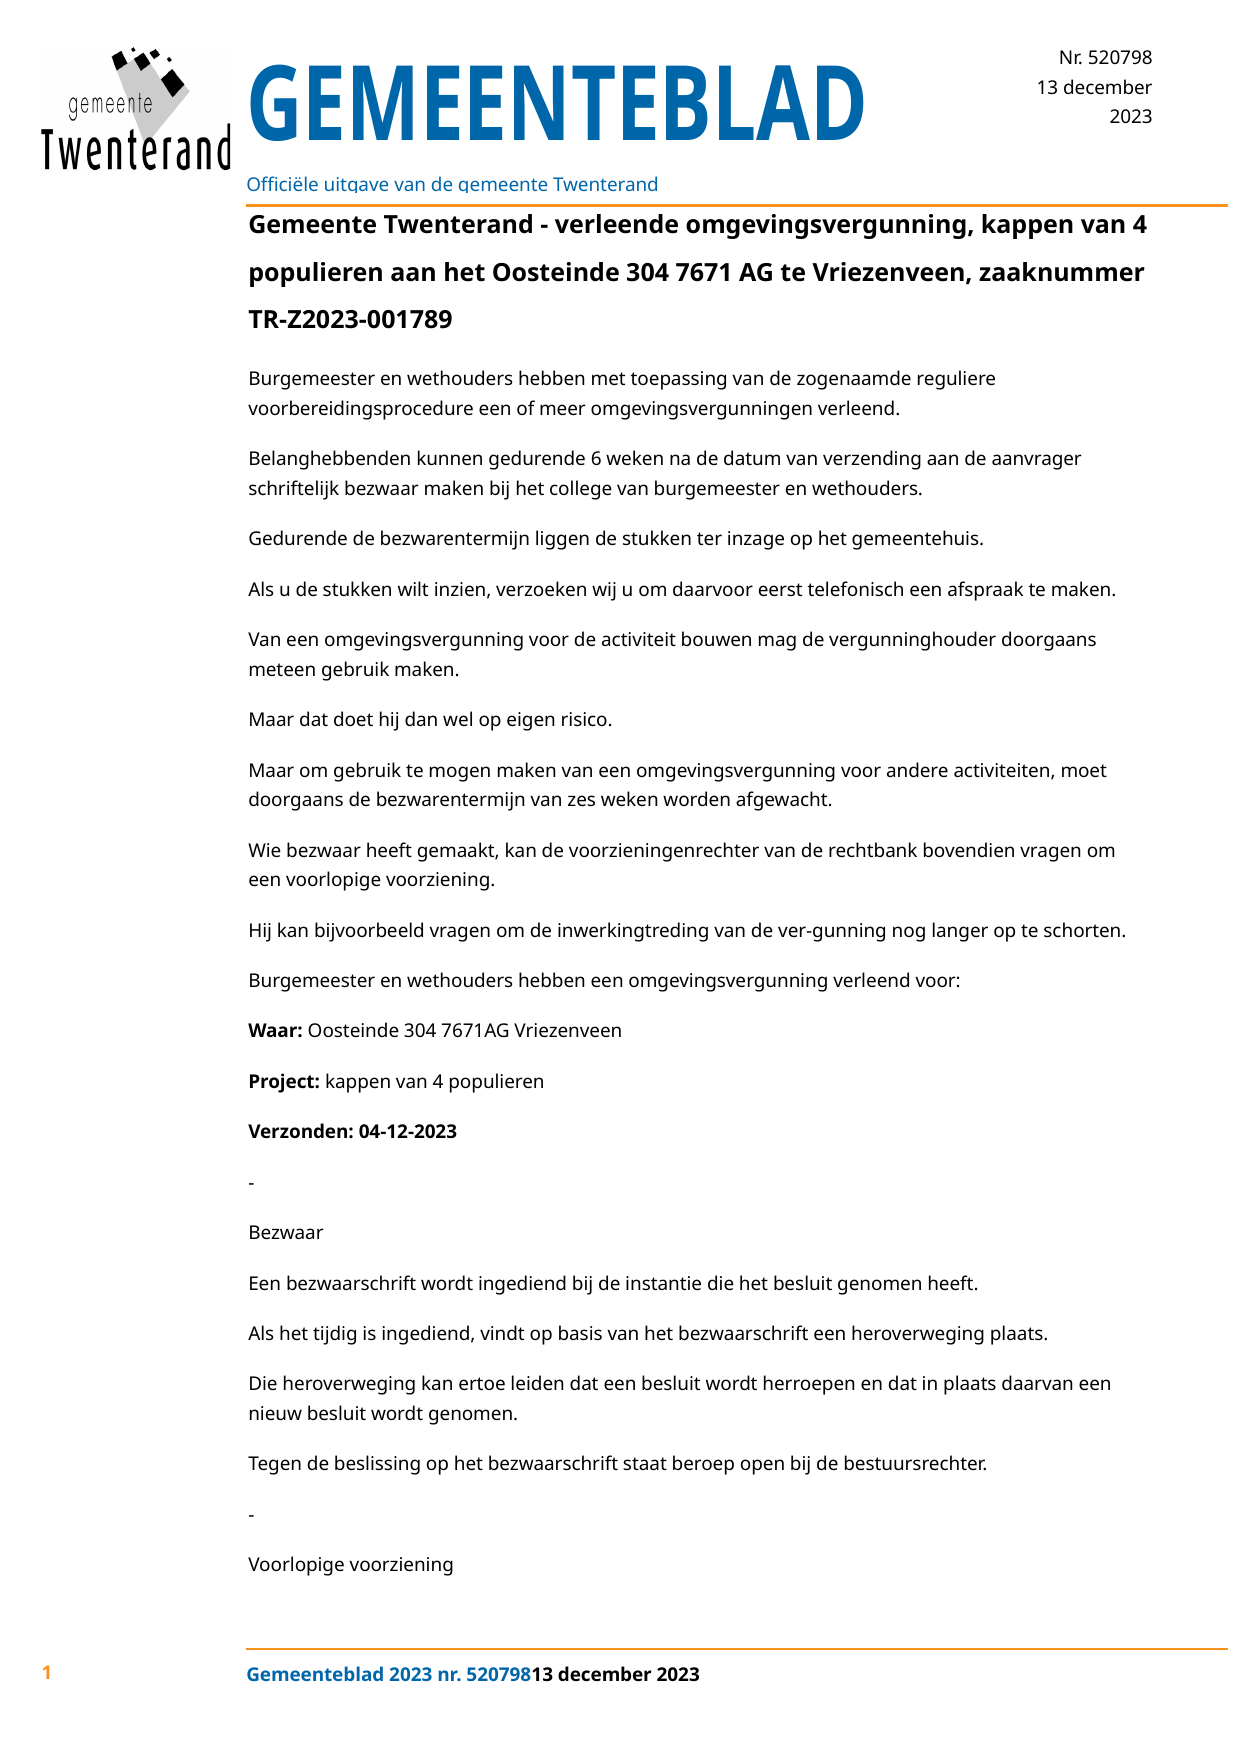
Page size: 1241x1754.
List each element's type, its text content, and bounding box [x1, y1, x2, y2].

picture [41, 47, 231, 172]
text Burgemeester en wethouders hebben een omgevingsvergunning verleend voor: [248, 967, 1152, 993]
text Als u de stukken wilt inzien, verzoeken wij u om daarvoor eerst telefonisch een afspraak te maken. [248, 576, 1152, 602]
text Verzonden: 04-12-2023 [248, 1118, 1152, 1144]
text Gemeente Twenterand - verleende omgevingsvergunning, kappen van 4 populieren aan het Oosteinde 304 7671 AG te Vriezenveen, zaaknummer TR-Z2023-001789 [248, 207, 1152, 336]
text Belanghebbenden kunnen gedurende 6 weken na de datum van verzending aan de aanvrager schriftelijk bezwaar maken bij het college van burgemeester en wethouders. [248, 446, 1152, 501]
text Tegen de beslissing op het bezwaarschrift staat beroep open bij de bestuursrechter. [248, 1451, 1152, 1476]
text Maar dat doet hij dan wel op eigen risico. [248, 706, 1152, 732]
text Wie bezwaar heeft gemaakt, kan de voorzieningenrechter van de rechtbank bovendien vragen om een voorlopige voorziening. [248, 837, 1152, 892]
text Een bezwaarschrift wordt ingediend bij de instantie die het besluit genomen heeft. [248, 1270, 1152, 1295]
text Maar om gebruik te mogen maken van een omgevingsvergunning voor andere activiteiten, moet doorgaans de bezwarentermijn van zes weken worden afgewacht. [248, 757, 1152, 812]
text Die heroverweging kan ertoe leiden dat een besluit wordt herroepen en dat in plaats daarvan een nieuw besluit wordt genomen. [248, 1371, 1152, 1426]
text - [248, 1169, 1152, 1194]
text Hij kan bijvoorbeeld vragen om de inwerkingtreding van de ver-gunning nog langer op te schorten. [248, 917, 1152, 942]
text - [248, 1501, 1152, 1527]
text Waar: Oosteinde 304 7671AG Vriezenveen [248, 1018, 1152, 1043]
text Burgemeester en wethouders hebben met toepassing van de zogenaamde reguliere voorbereidingsprocedure een of meer omgevingsvergunningen verleend. [248, 366, 1152, 421]
text Project: kappen van 4 populieren [248, 1068, 1152, 1094]
text Gedurende de bezwarentermijn liggen de stukken ter inzage op het gemeentehuis. [248, 526, 1152, 551]
text Voorlopige voorziening [248, 1551, 1152, 1577]
text Van een omgevingsvergunning voor de activiteit bouwen mag de vergunninghouder doorgaans meteen gebruik maken. [248, 626, 1152, 682]
text Bezwaar [248, 1219, 1152, 1245]
text Als het tijdig is ingediend, vindt op basis van het bezwaarschrift een heroverweging plaats. [248, 1320, 1152, 1346]
